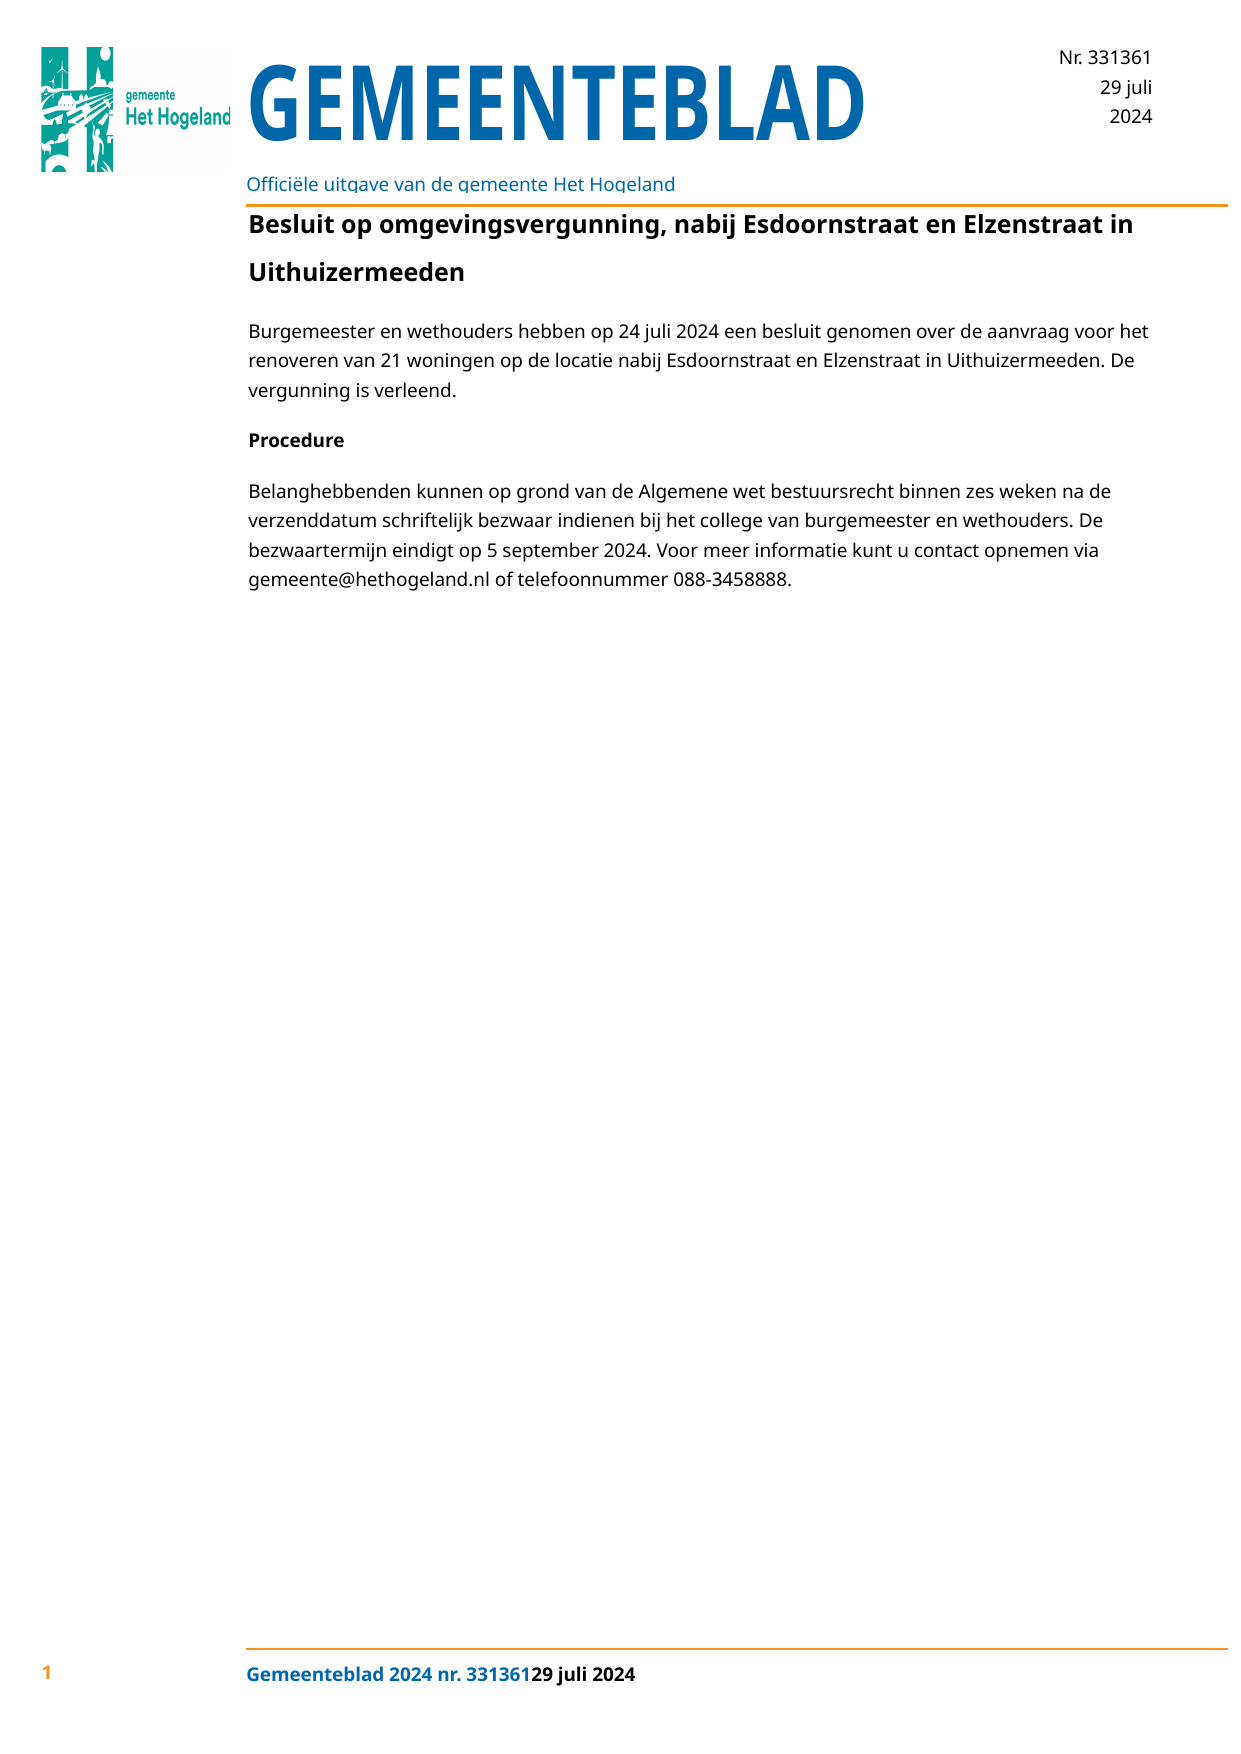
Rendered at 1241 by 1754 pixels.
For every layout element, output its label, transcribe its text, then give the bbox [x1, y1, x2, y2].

picture [41, 47, 231, 172]
text Besluit op omgevingsvergunning, nabij Esdoornstraat en Elzenstraat in Uithuizermeeden [248, 207, 1152, 288]
text Burgemeester en wethouders hebben op 24 juli 2024 een besluit genomen over de aanvraag voor het renoveren van 21 woningen op de locatie nabij Esdoornstraat en Elzenstraat in Uithuizermeeden. De vergunning is verleend. [248, 318, 1152, 403]
text Procedure [248, 427, 1152, 453]
text Belanghebbenden kunnen op grond van de Algemene wet bestuursrecht binnen zes weken na de verzenddatum schriftelijk bezwaar indienen bij het college van burgemeester en wethouders. De bezwaartermijn eindigt op 5 september 2024. Voor meer informatie kunt u contact opnemen via gemeente@hethogeland.nl of telefoonnummer 088-3458888. [248, 478, 1152, 592]
